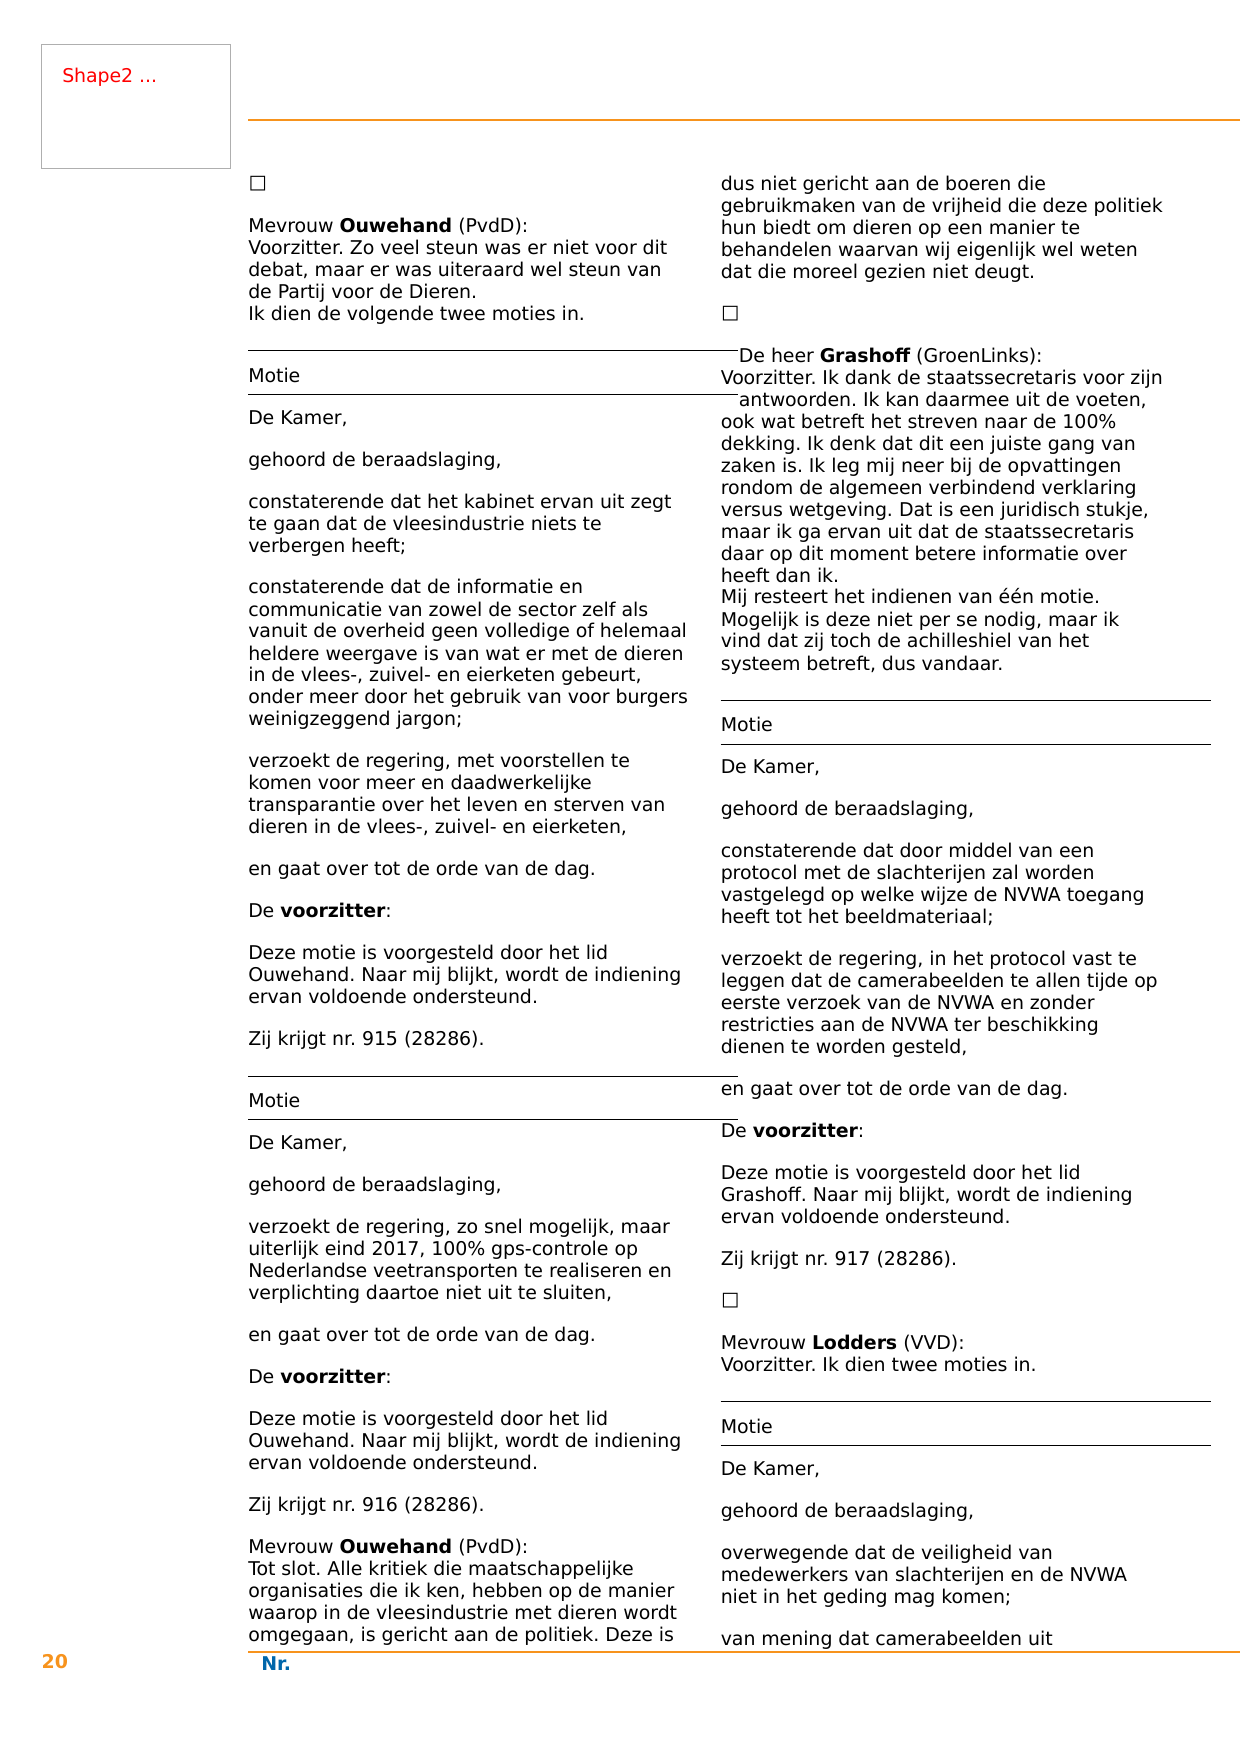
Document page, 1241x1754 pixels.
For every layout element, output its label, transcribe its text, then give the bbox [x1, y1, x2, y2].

text Mevrouw Lodders (VVD): [721, 1332, 1163, 1354]
text Voorzitter. Ik dank de staatssecretaris voor zijn antwoorden. Ik kan daarmee uit de voeten, ook wat betreft het streven naar de 100% dekking. Ik denk dat dit een juiste gang van zaken is. Ik leg mij neer bij de opvattingen rondom de algemeen verbindend verklaring versus wetgeving. Dat is een juridisch stukje, maar ik ga ervan uit dat de staatssecretaris daar op dit moment betere informatie over heeft dan ik. [721, 367, 1163, 586]
text verzoekt de regering, met voorstellen te komen voor meer en daadwerkelijke transparantie over het leven en sterven van dieren in de vlees-, zuivel- en eierketen, [248, 750, 691, 838]
text overwegende dat de veiligheid van medewerkers van slachterijen en de NVWA niet in het geding mag komen; [721, 1542, 1163, 1608]
text dus niet gericht aan de boeren die gebruikmaken van de vrijheid die deze politiek hun biedt om dieren op een manier te behandelen waarvan wij eigenlijk wel weten dat die moreel gezien niet deugt. [721, 173, 1163, 283]
text constaterende dat de informatie en communicatie van zowel de sector zelf als vanuit de overheid geen volledige of helemaal heldere weergave is van wat er met de dieren in de vlees-, zuivel- en eierketen gebeurt, onder meer door het gebruik van voor burgers weinigzeggend jargon; [248, 576, 691, 730]
text De Kamer, [721, 1458, 1163, 1480]
text van mening dat camerabeelden uit [721, 1628, 1163, 1649]
text Mevrouw Ouwehand (PvdD): [248, 1536, 691, 1558]
text en gaat over tot de orde van de dag. [721, 1078, 1163, 1100]
text Deze motie is voorgesteld door het lid Ouwehand. Naar mij blijkt, wordt de indiening ervan voldoende ondersteund. [248, 942, 691, 1008]
text Mij resteert het indienen van één motie. Mogelijk is deze niet per se nodig, maar ik vind dat zij toch de achilleshiel van het systeem betreft, dus vandaar. [721, 586, 1163, 674]
text gehoord de beraadslaging, [721, 1500, 1163, 1522]
text Deze motie is voorgesteld door het lid Grashoff. Naar mij blijkt, wordt de indiening ervan voldoende ondersteund. [721, 1162, 1163, 1228]
text verzoekt de regering, in het protocol vast te leggen dat de camerabeelden te allen tijde op eerste verzoek van de NVWA en zonder restricties aan de NVWA ter beschikking dienen te worden gesteld, [721, 948, 1163, 1058]
text De Kamer, [721, 756, 1163, 778]
text ⬜ [721, 1290, 1163, 1312]
text ⬜ [721, 303, 1163, 325]
text gehoord de beraadslaging, [721, 798, 1163, 820]
text Voorzitter. Zo veel steun was er niet voor dit debat, maar er was uiteraard wel steun van de Partij voor de Dieren. [248, 237, 691, 303]
text De Kamer, [248, 407, 691, 428]
text constaterende dat door middel van een protocol met de slachterijen zal worden vastgelegd op welke wijze de NVWA toegang heeft tot het beeldmateriaal; [721, 840, 1163, 928]
text gehoord de beraadslaging, [248, 448, 691, 471]
text De voorzitter: [248, 1366, 691, 1388]
text Voorzitter. Ik dien twee moties in. [721, 1354, 1163, 1376]
text ⬜ [248, 173, 691, 195]
text De voorzitter: [248, 900, 691, 922]
text De voorzitter: [721, 1120, 1163, 1142]
text De heer Grashoff (GroenLinks): [721, 345, 1163, 367]
text Ik dien de volgende twee moties in. [248, 303, 691, 325]
text Motie [248, 364, 691, 387]
text en gaat over tot de orde van de dag. [248, 1324, 691, 1346]
text Deze motie is voorgesteld door het lid Ouwehand. Naar mij blijkt, wordt de indiening ervan voldoende ondersteund. [248, 1408, 691, 1474]
text Motie [721, 1416, 1163, 1438]
text De Kamer, [248, 1132, 691, 1154]
text Tot slot. Alle kritiek die maatschappelijke organisaties die ik ken, hebben op de manier waarop in de vleesindustrie met dieren wordt omgegaan, is gericht aan de politiek. Deze is [248, 1558, 691, 1646]
text Zij krijgt nr. 916 (28286). [248, 1494, 691, 1516]
text en gaat over tot de orde van de dag. [248, 858, 691, 880]
text Zij krijgt nr. 915 (28286). [248, 1028, 691, 1050]
text verzoekt de regering, zo snel mogelijk, maar uiterlijk eind 2017, 100% gps-controle op Nederlandse veetransporten te realiseren en verplichting daartoe niet uit te sluiten, [248, 1216, 691, 1304]
text Motie [248, 1090, 691, 1112]
text Mevrouw Ouwehand (PvdD): [248, 215, 691, 237]
text Motie [721, 714, 1163, 736]
text constaterende dat het kabinet ervan uit zegt te gaan dat de vleesindustrie niets te verbergen heeft; [248, 491, 691, 556]
text gehoord de beraadslaging, [248, 1174, 691, 1196]
text Zij krijgt nr. 917 (28286). [721, 1248, 1163, 1270]
